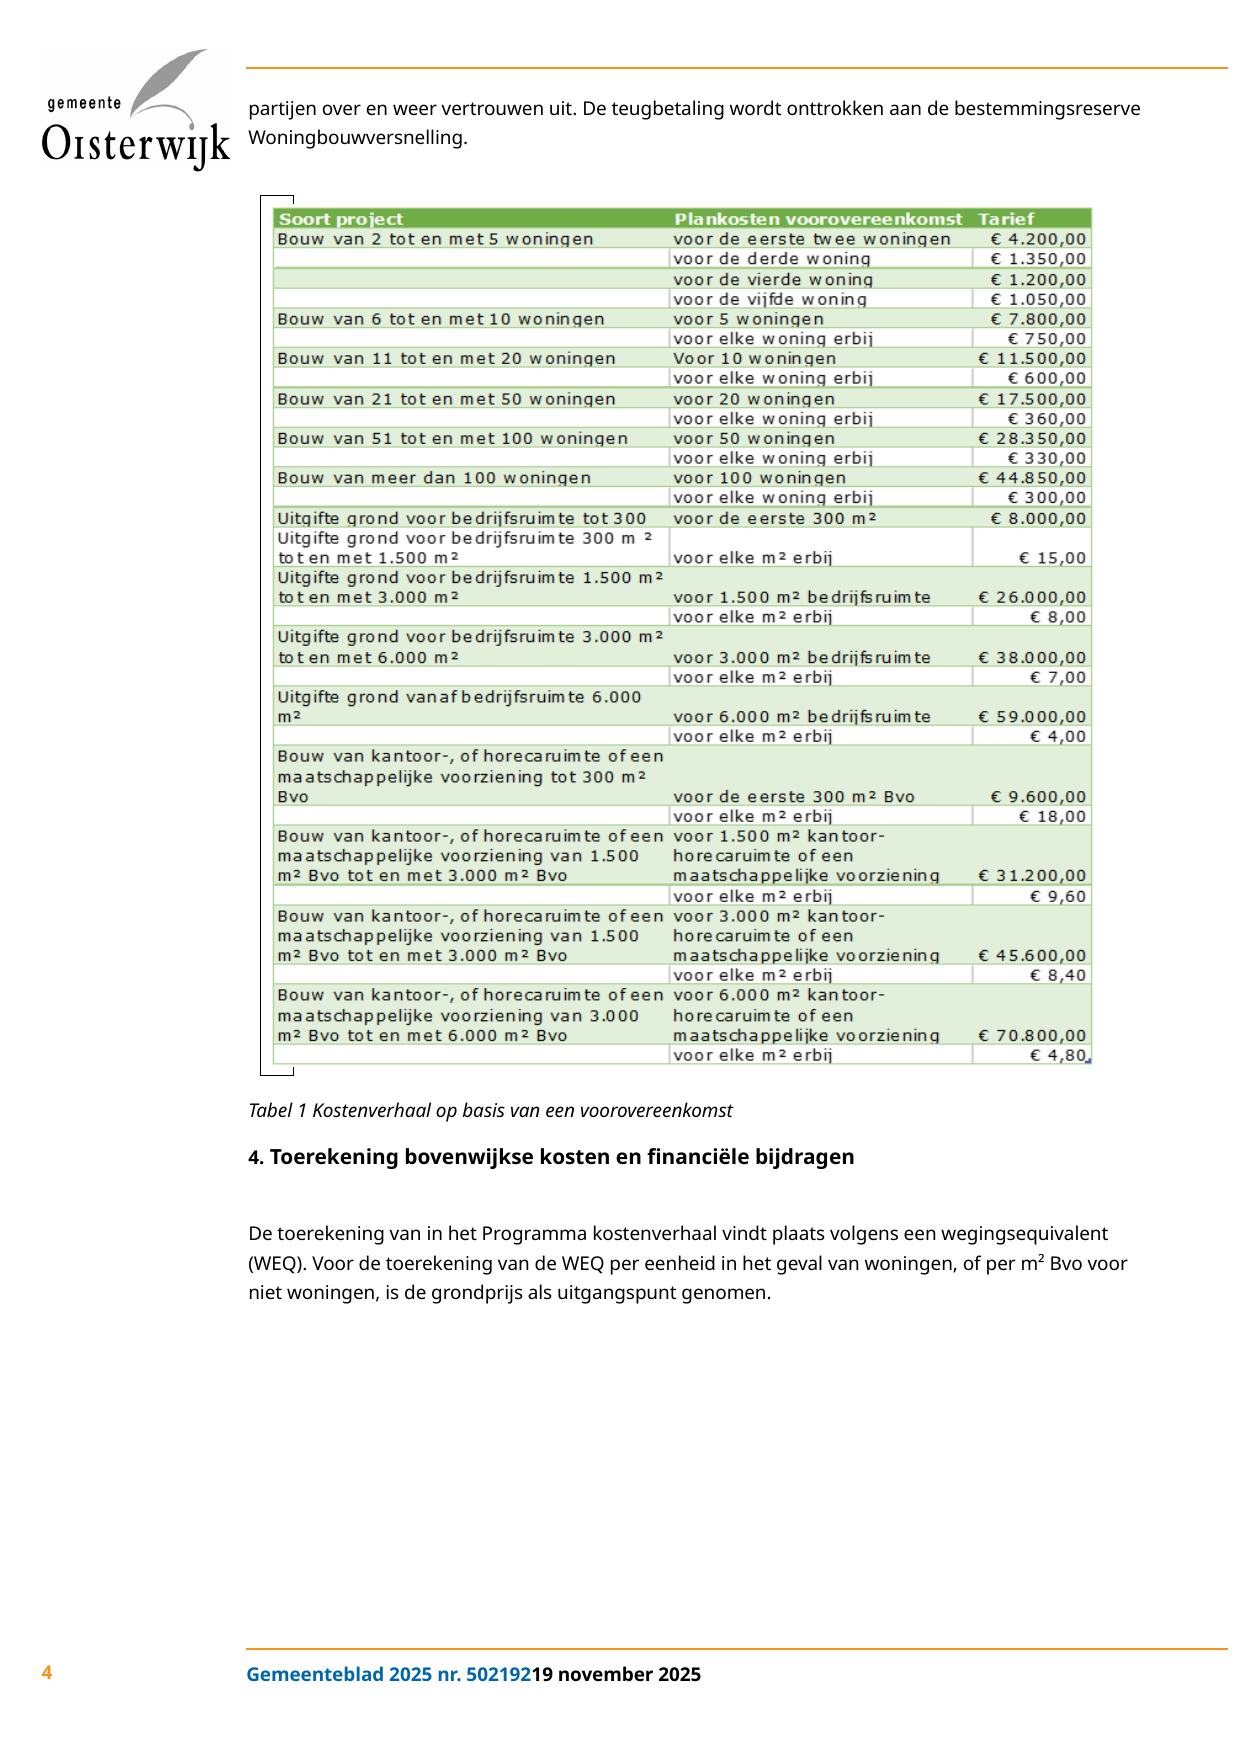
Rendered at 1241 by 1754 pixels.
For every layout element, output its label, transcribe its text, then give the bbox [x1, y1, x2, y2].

text 4. Toerekening bovenwijkse kosten en financiële bijdragen [248, 1142, 1152, 1171]
text Tabel 1 Kostenverhaal op basis van een voorovereenkomst [248, 1097, 1152, 1123]
text partijen over en weer vertrouwen uit. De teugbetaling wordt onttrokken aan de bestemmingsreserve Woningbouwversnelling. [248, 95, 1152, 150]
text De toerekening van in het Programma kostenverhaal vindt plaats volgens een wegingsequivalent (WEQ). Voor de toerekening van de WEQ per eenheid in het geval van woningen, of per m² Bvo voor niet woningen, is de grondprijs als uitgangspunt genomen. [248, 1220, 1152, 1305]
picture [268, 204, 1096, 1067]
picture [41, 47, 231, 172]
